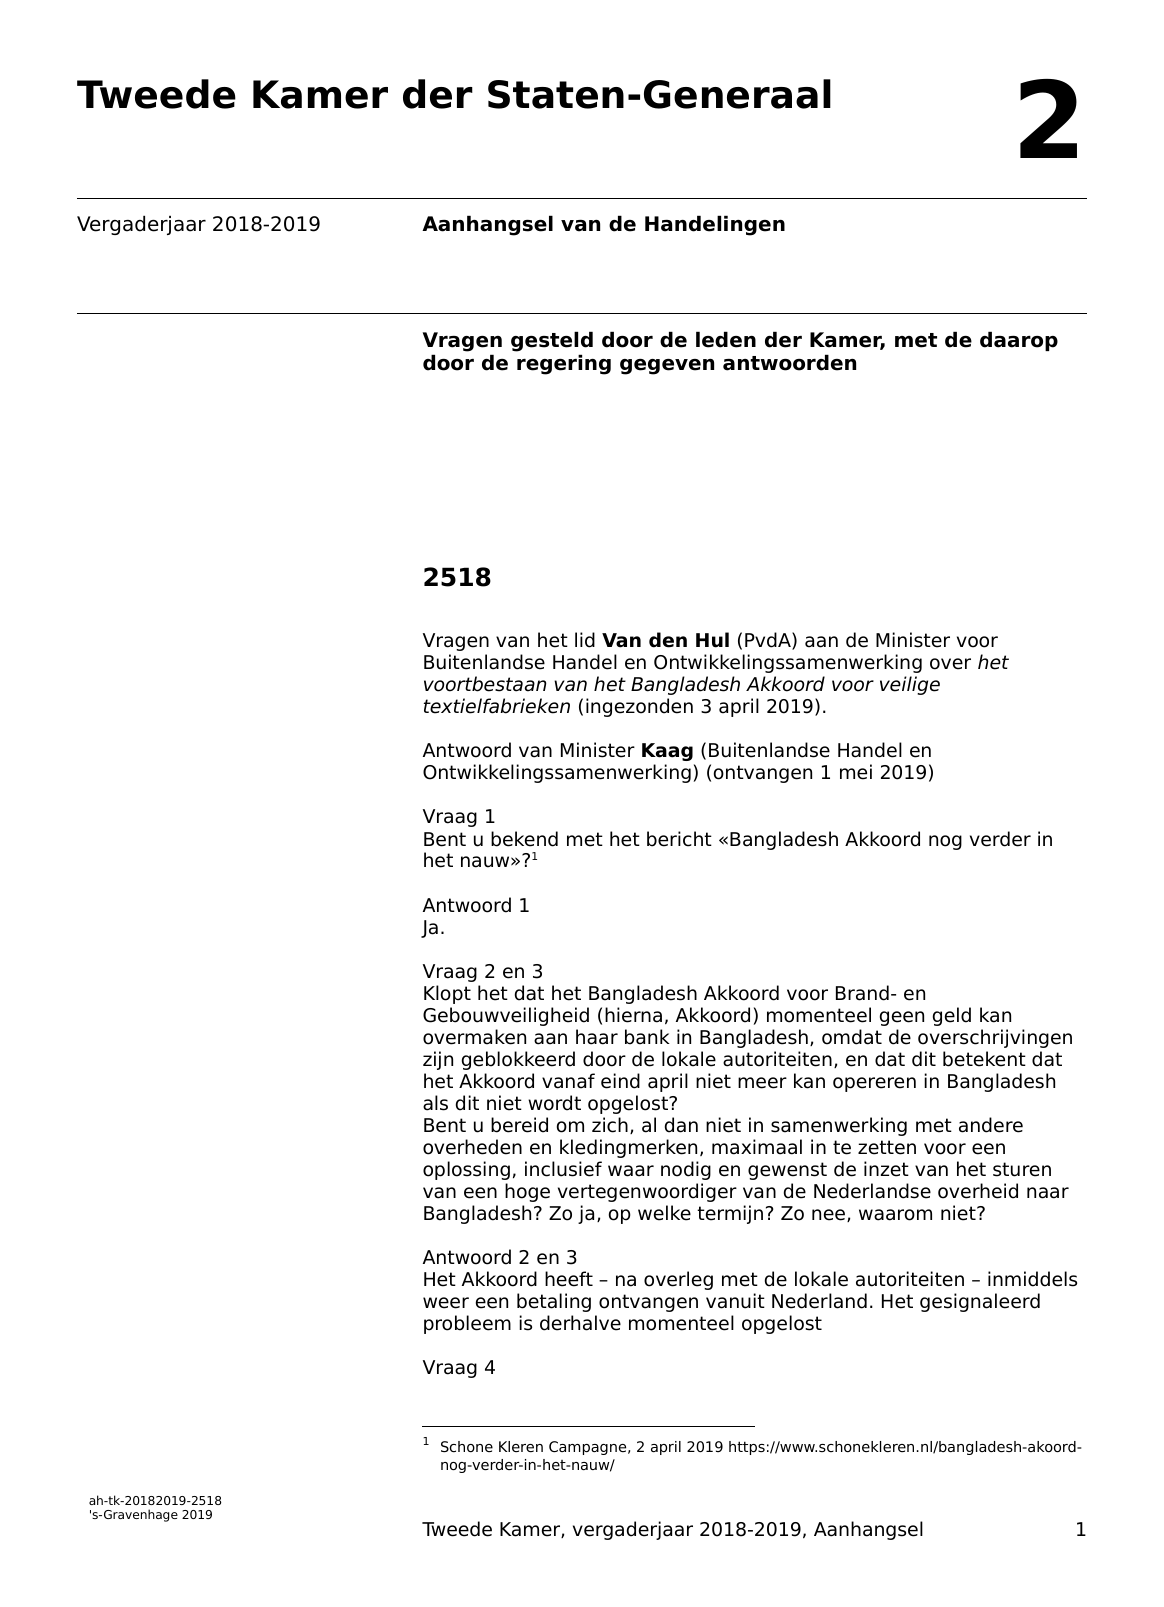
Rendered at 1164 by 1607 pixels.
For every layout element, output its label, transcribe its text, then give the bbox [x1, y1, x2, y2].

text Antwoord 1 [422, 894, 1087, 917]
text Het Akkoord heeft – na overleg met de lokale autoriteiten – inmiddels weer een betaling ontvangen vanuit Nederland. Het gesignaleerd probleem is derhalve momenteel opgelost [422, 1269, 1087, 1334]
table_cell [77, 314, 422, 375]
text Vragen van het lid Van den Hul (PvdA) aan de Minister voor Buitenlandse Handel en Ontwikkelingssamenwerking over het voortbestaan van het Bangladesh Akkoord voor veilige textielfabrieken (ingezonden 3 april 2019). [422, 630, 1087, 718]
text Klopt het dat het Bangladesh Akkoord voor Brand- en Gebouwveiligheid (hierna, Akkoord) momenteel geen geld kan overmaken aan haar bank in Bangladesh, omdat de overschrijvingen zijn geblokkeerd door de lokale autoriteiten, en dat dit betekent dat het Akkoord vanaf eind april niet meer kan opereren in Bangladesh als dit niet wordt opgelost? [422, 983, 1087, 1114]
table_header Tweede Kamer der Staten-Generaal [77, 59, 886, 198]
table_header 2 [886, 59, 1087, 198]
text Schone Kleren Campagne, 2 april 2019 https://www.schonekleren.nl/bangladesh-akoord-nog-verder-in-het-nauw/ [422, 1435, 1087, 1474]
text 2518 [422, 563, 1087, 592]
table_cell Vergaderjaar 2018-2019 [77, 199, 422, 313]
text Bent u bekend met het bericht «Bangladesh Akkoord nog verder in het nauw»? [422, 828, 1087, 872]
text Vraag 1 [422, 806, 1087, 828]
text ah-tk-20182019-2518 [88, 1494, 323, 1508]
text Antwoord 2 en 3 [422, 1247, 1087, 1269]
text 's-Gravenhage 2019 [88, 1508, 323, 1522]
table_cell Vragen gesteld door de leden der Kamer, met de daarop door de regering gegeven antwoorden [422, 314, 1087, 375]
text Antwoord van Minister Kaag (Buitenlandse Handel en Ontwikkelingssamenwerking) (ontvangen 1 mei 2019) [422, 740, 1087, 784]
table_cell Aanhangsel van de Handelingen [422, 199, 1087, 313]
text Vraag 2 en 3 [422, 961, 1087, 983]
text Ja. [422, 917, 1087, 938]
text Vraag 4 [422, 1357, 1087, 1379]
text Bent u bereid om zich, al dan niet in samenwerking met andere overheden en kledingmerken, maximaal in te zetten voor een oplossing, inclusief waar nodig en gewenst de inzet van het sturen van een hoge vertegenwoordiger van de Nederlandse overheid naar Bangladesh? Zo ja, op welke termijn? Zo nee, waarom niet? [422, 1114, 1087, 1224]
